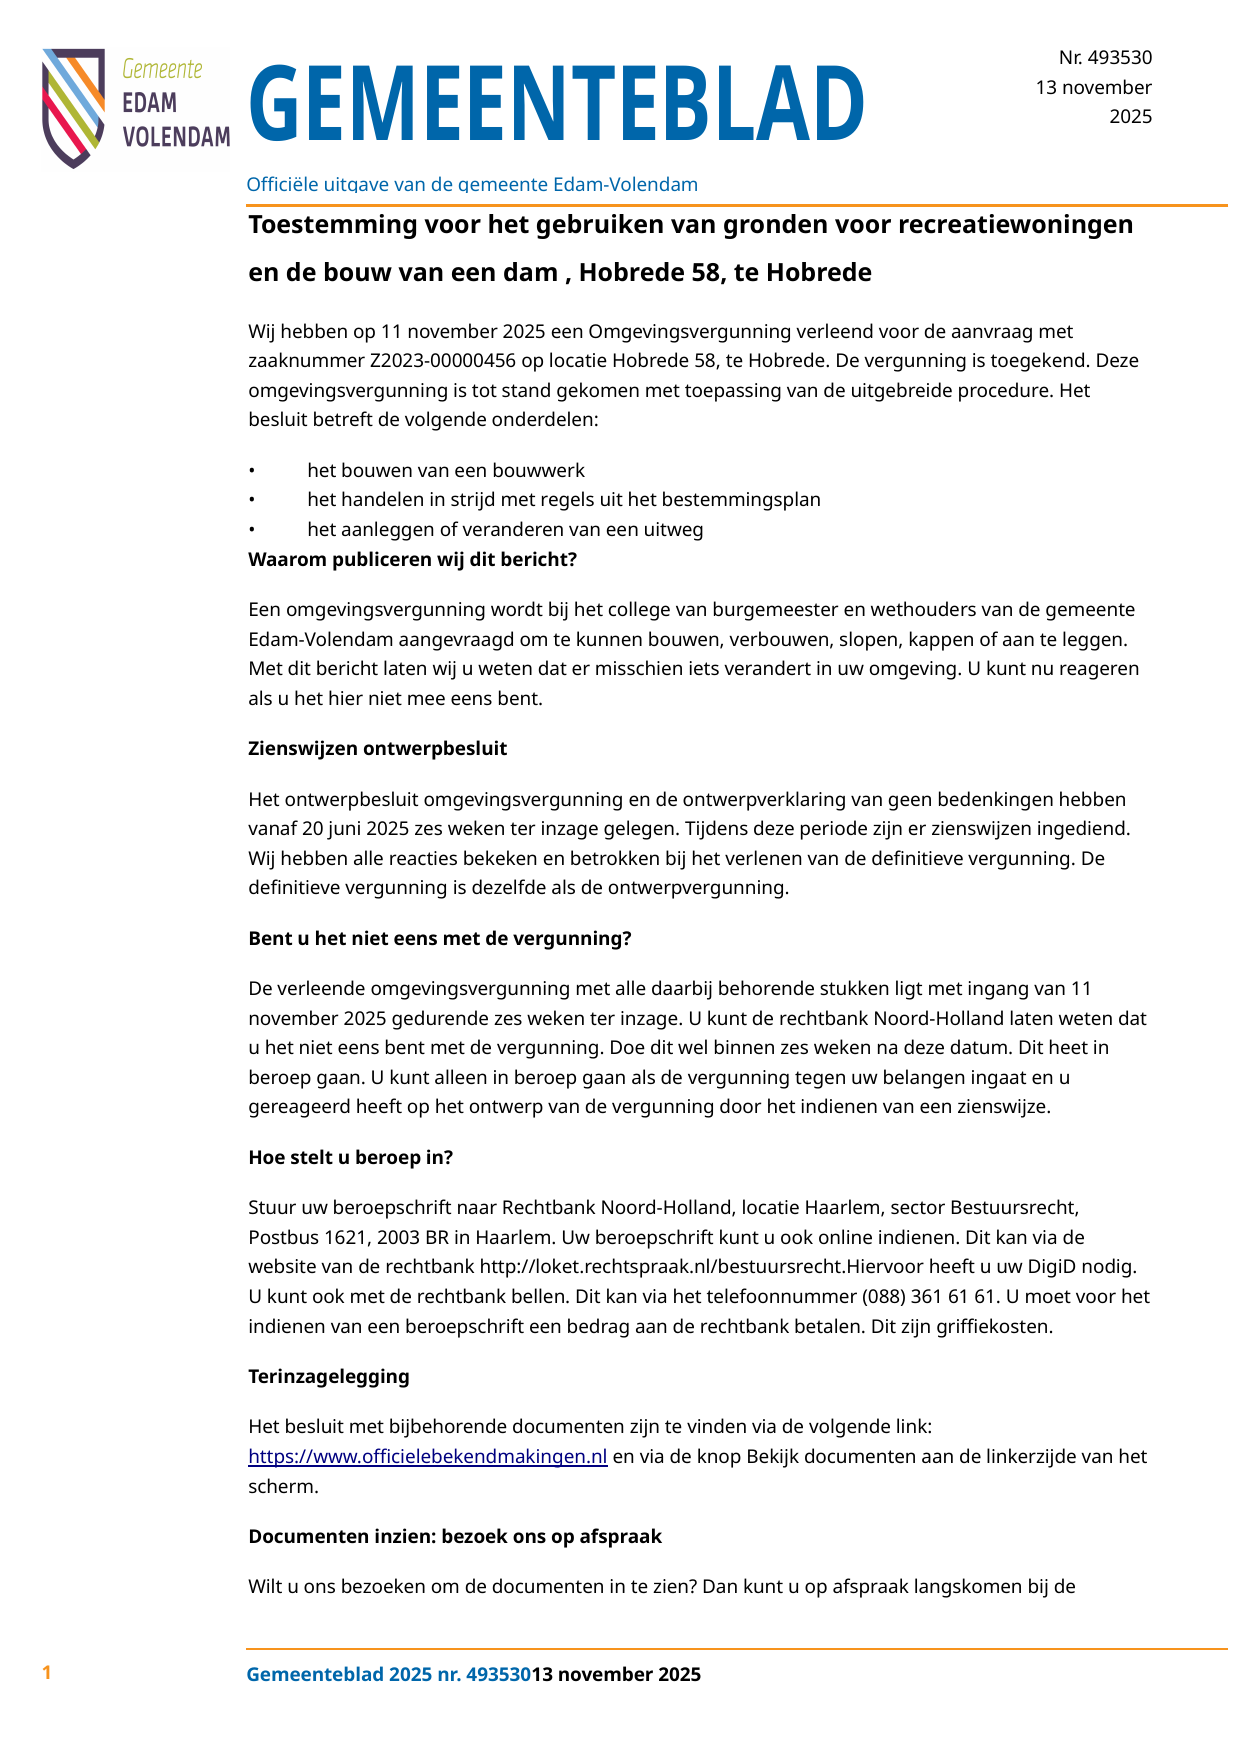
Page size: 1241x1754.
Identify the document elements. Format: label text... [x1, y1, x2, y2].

picture [41, 47, 231, 172]
list het aanleggen of veranderen van een uitweg [248, 516, 1152, 542]
text Wilt u ons bezoeken om de documenten in te zien? Dan kunt u op afspraak langskomen bij de [248, 1574, 1152, 1599]
text Stuur uw beroepschrift naar Rechtbank Noord-Holland, locatie Haarlem, sector Bestuursrecht, Postbus 1621, 2003 BR in Haarlem. Uw beroepschrift kunt u ook online indienen. Dit kan via de website van de rechtbank http://loket.rechtspraak.nl/bestuursrecht.Hiervoor heeft u uw DigiD nodig. U kunt ook met de rechtbank bellen. Dit kan via het telefoonnummer (088) 361 61 61. U moet voor het indienen van een beroepschrift een bedrag aan de rechtbank betalen. Dit zijn griffiekosten. [248, 1194, 1152, 1339]
text Terinzagelegging [248, 1363, 1152, 1389]
text Het ontwerpbesluit omgevingsvergunning en de ontwerpverklaring van geen bedenkingen hebben vanaf 20 juni 2025 zes weken ter inzage gelegen. Tijdens deze periode zijn er zienswijzen ingediend. Wij hebben alle reacties bekeken en betrokken bij het verlenen van de definitieve vergunning. De definitieve vergunning is dezelfde als de ontwerpvergunning. [248, 786, 1152, 900]
text Documenten inzien: bezoek ons op afspraak [248, 1523, 1152, 1549]
text Zienswijzen ontwerpbesluit [248, 735, 1152, 761]
list het handelen in strijd met regels uit het bestemmingsplan [248, 487, 1152, 512]
text Bent u het niet eens met de vergunning? [248, 925, 1152, 951]
list het bouwen van een bouwwerk [248, 457, 1152, 483]
text Het besluit met bijbehorende documenten zijn te vinden via de volgende link: https://www.officielebekendmakingen.nl en via de knop Bekijk documenten aan de linkerzijde van het scherm. [248, 1414, 1152, 1499]
text Toestemming voor het gebruiken van gronden voor recreatiewoningen en de bouw van een dam , Hobrede 58, te Hobrede [248, 207, 1152, 288]
text De verleende omgevingsvergunning met alle daarbij behorende stukken ligt met ingang van 11 november 2025 gedurende zes weken ter inzage. U kunt de rechtbank Noord-Holland laten weten dat u het niet eens bent met de vergunning. Doe dit wel binnen zes weken na deze datum. Dit heet in beroep gaan. U kunt alleen in beroep gaan als de vergunning tegen uw belangen ingaat en u gereageerd heeft op het ontwerp van de vergunning door het indienen van een zienswijze. [248, 975, 1152, 1119]
text Hoe stelt u beroep in? [248, 1144, 1152, 1170]
text Waarom publiceren wij dit bericht? [248, 546, 1152, 572]
text Wij hebben op 11 november 2025 een Omgevingsvergunning verleend voor de aanvraag met zaaknummer Z2023-00000456 op locatie Hobrede 58, te Hobrede. De vergunning is toegekend. Deze omgevingsvergunning is tot stand gekomen met toepassing van de uitgebreide procedure. Het besluit betreft de volgende onderdelen: [248, 318, 1152, 432]
text Een omgevingsvergunning wordt bij het college van burgemeester en wethouders van de gemeente Edam-Volendam aangevraagd om te kunnen bouwen, verbouwen, slopen, kappen of aan te leggen. Met dit bericht laten wij u weten dat er misschien iets verandert in uw omgeving. U kunt nu reageren als u het hier niet mee eens bent. [248, 596, 1152, 711]
